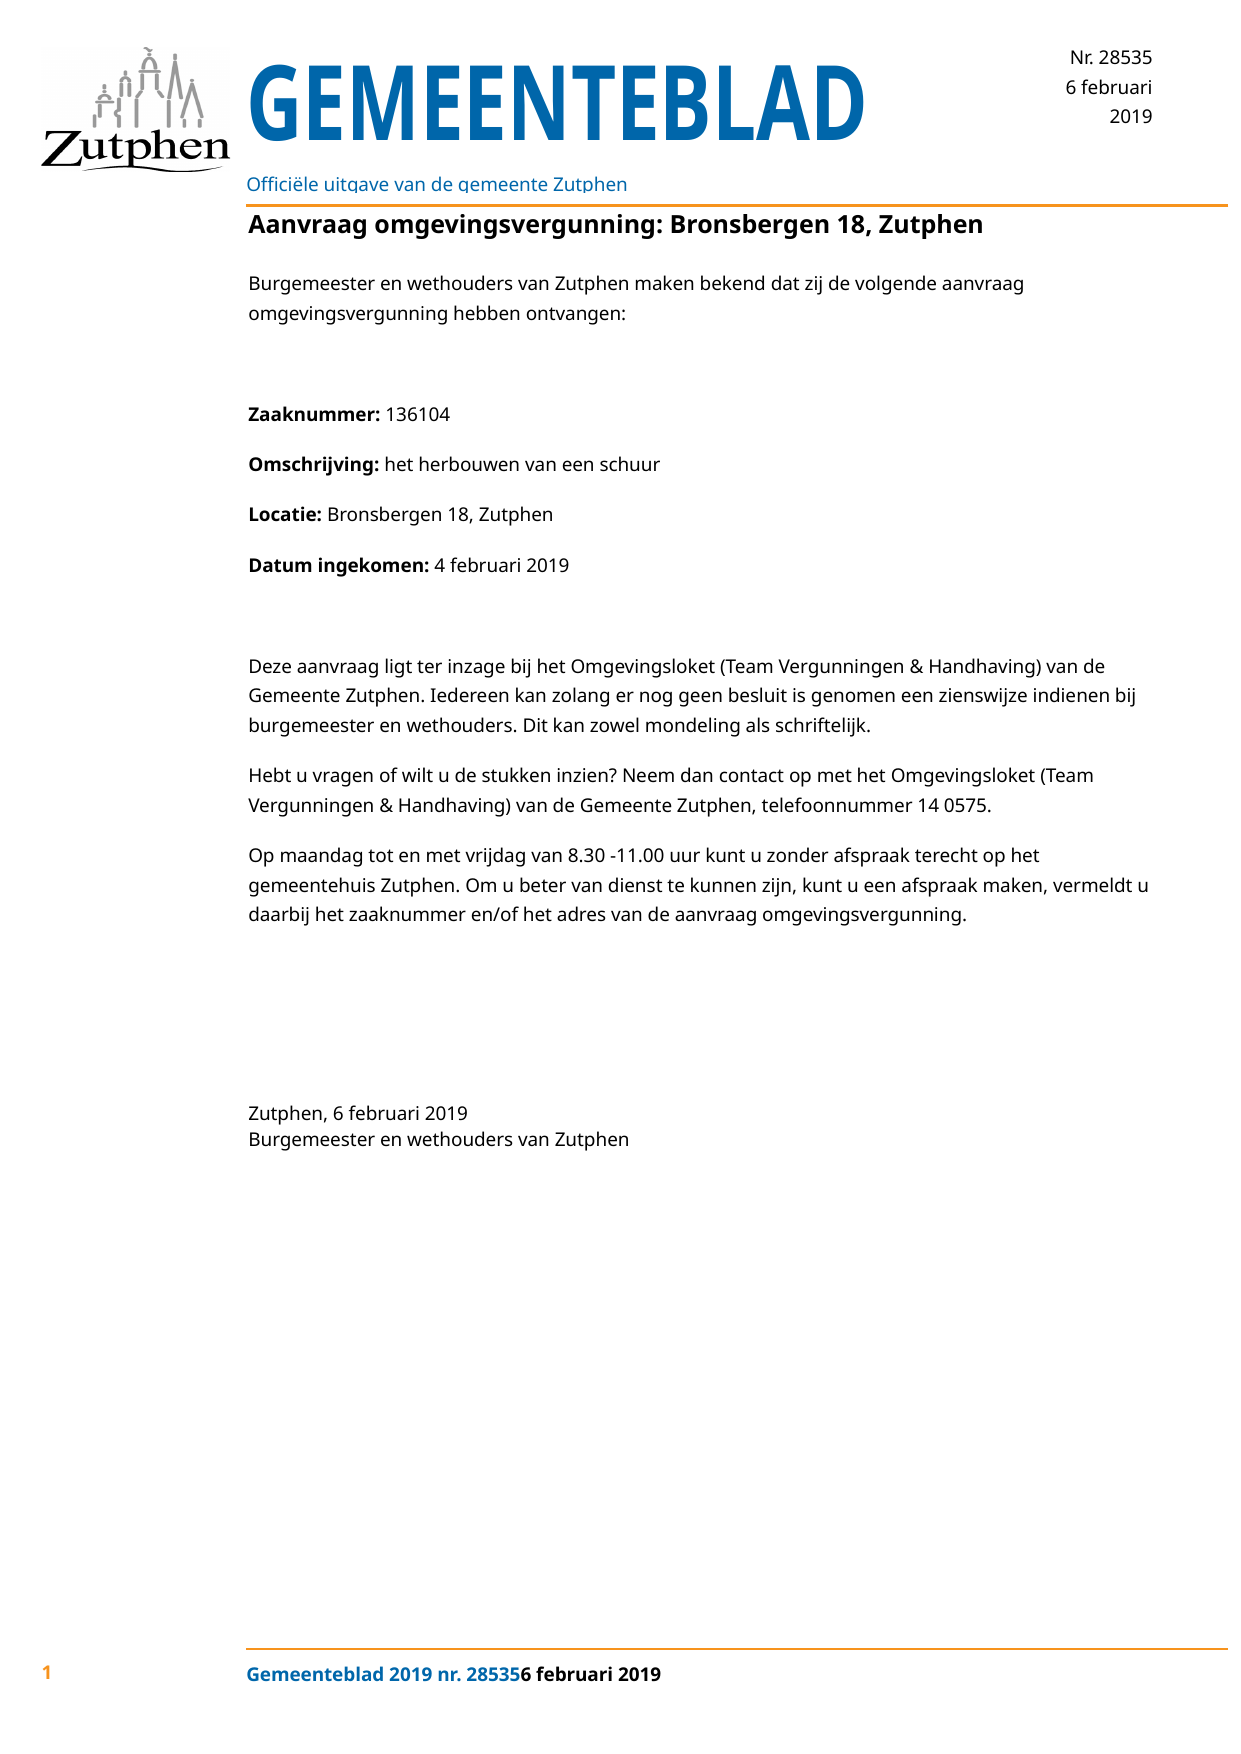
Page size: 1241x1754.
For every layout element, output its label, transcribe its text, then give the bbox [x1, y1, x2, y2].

text Zutphen, 6 februari 2019 [248, 1101, 1152, 1126]
text Burgemeester en wethouders van Zutphen maken bekend dat zij de volgende aanvraag omgevingsvergunning hebben ontvangen: [248, 270, 1152, 326]
text Datum ingekomen: 4 februari 2019 [248, 552, 1152, 578]
text Op maandag tot en met vrijdag van 8.30 -11.00 uur kunt u zonder afspraak terecht op het gemeentehuis Zutphen. Om u beter van dienst te kunnen zijn, kunt u een afspraak maken, vermeldt u daarbij het zaaknummer en/of het adres van de aanvraag omgevingsvergunning. [248, 842, 1152, 927]
text Locatie: Bronsbergen 18, Zutphen [248, 502, 1152, 527]
text Hebt u vragen of wilt u de stukken inzien? Neem dan contact op met het Omgevingsloket (Team Vergunningen & Handhaving) van de Gemeente Zutphen, telefoonnummer 14 0575. [248, 762, 1152, 818]
picture [41, 47, 231, 172]
text Aanvraag omgevingsvergunning: Bronsbergen 18, Zutphen [248, 207, 1152, 241]
text Zaaknummer: 136104 [248, 401, 1152, 426]
text Deze aanvraag ligt ter inzage bij het Omgevingsloket (Team Vergunningen & Handhaving) van de Gemeente Zutphen. Iedereen kan zolang er nog geen besluit is genomen een zienswijze indienen bij burgemeester en wethouders. Dit kan zowel mondeling als schriftelijk. [248, 653, 1152, 738]
text Burgemeester en wethouders van Zutphen [248, 1126, 1152, 1152]
text Omschrijving: het herbouwen van een schuur [248, 451, 1152, 477]
